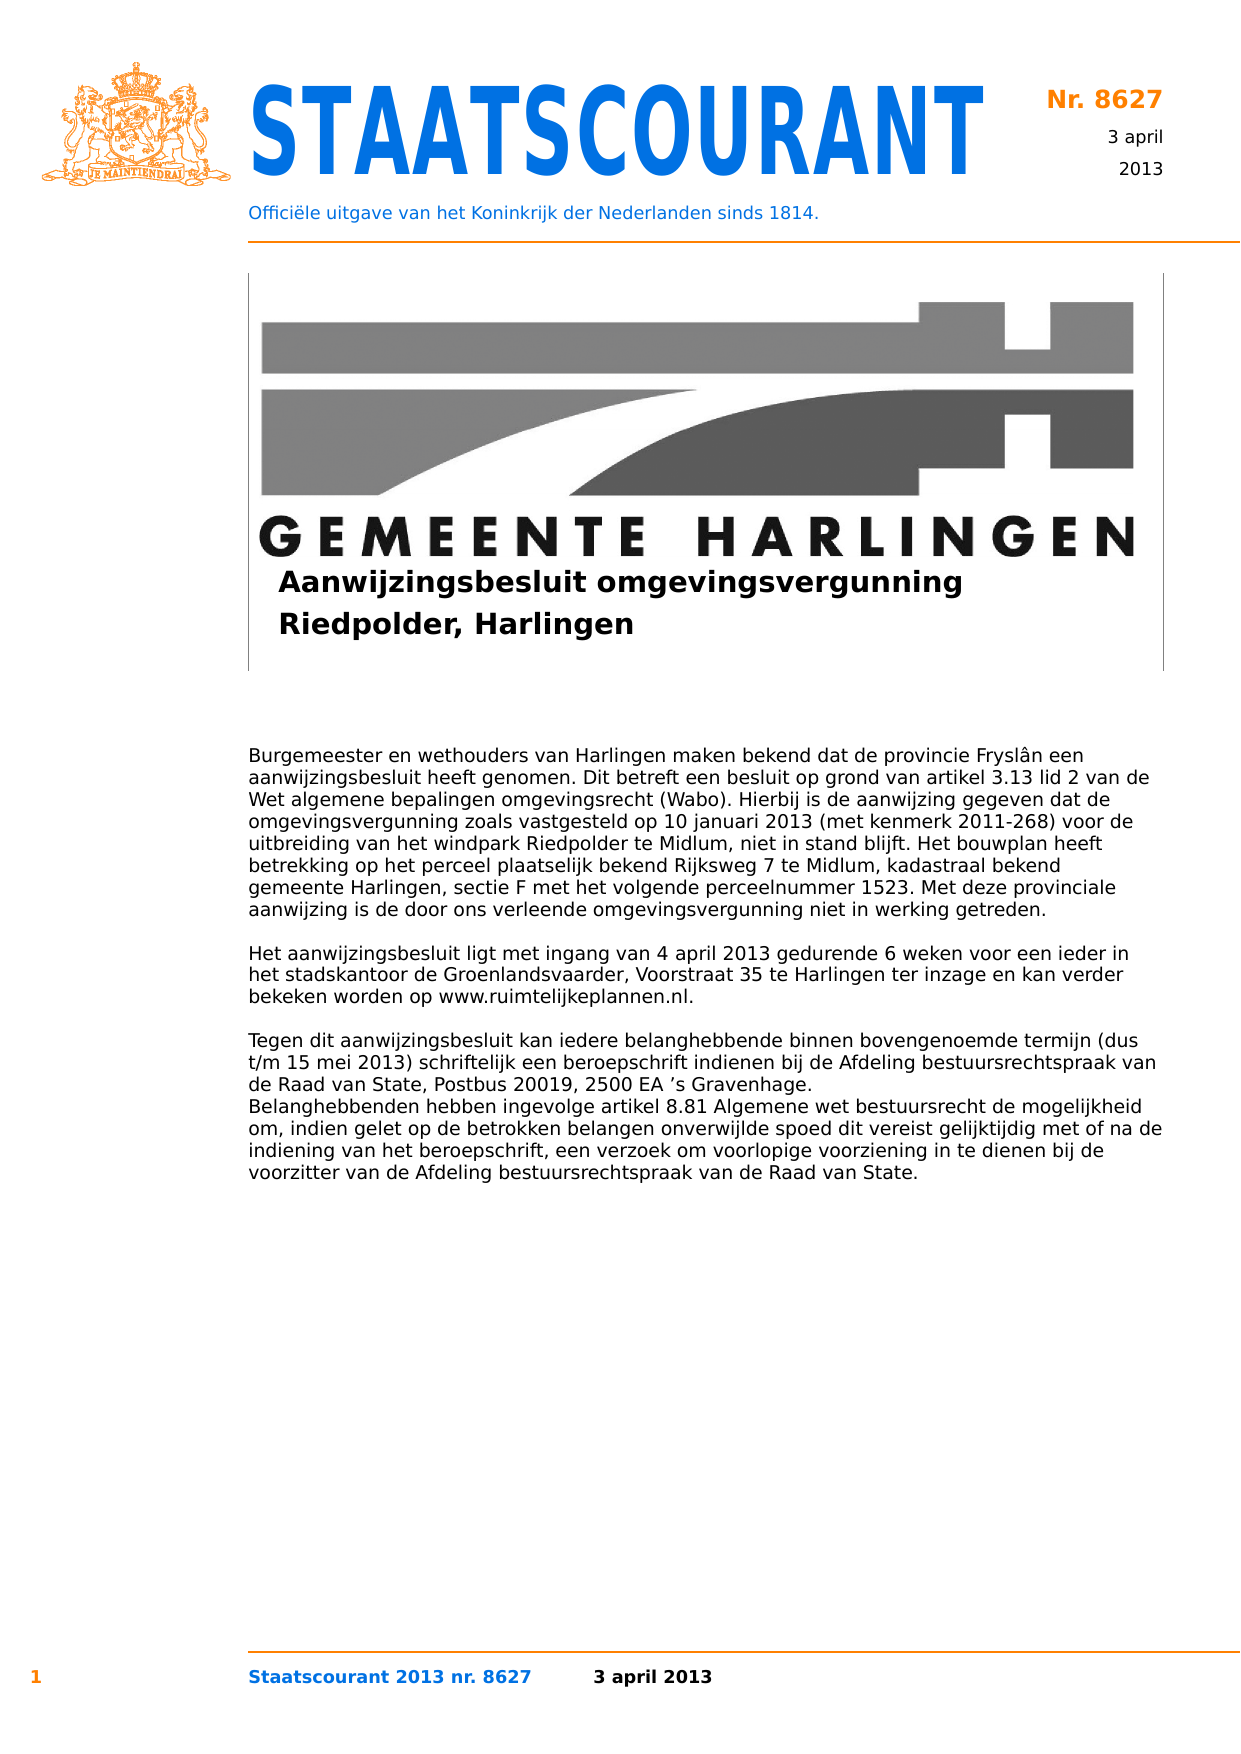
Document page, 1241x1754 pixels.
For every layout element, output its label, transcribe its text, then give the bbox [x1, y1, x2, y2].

text Belanghebbenden hebben ingevolge artikel 8.81 Algemene wet bestuursrecht de mogelijkheid om, indien gelet op de betrokken belangen onverwijlde spoed dit vereist gelijktijdig met of na de indiening van het beroepschrift, een verzoek om voorlopige voorziening in te dienen bij de voorzitter van de Afdeling bestuursrechtspraak van de Raad van State. [248, 1096, 1163, 1184]
text Burgemeester en wethouders van Harlingen maken bekend dat de provincie Fryslân een aanwijzingsbesluit heeft genomen. Dit betreft een besluit op grond van artikel 3.13 lid 2 van de Wet algemene bepalingen omgevingsrecht (Wabo). Hierbij is de aanwijzing gegeven dat de omgevingsvergunning zoals vastgesteld op 10 januari 2013 (met kenmerk 2011-268) voor de uitbreiding van het windpark Riedpolder te Midlum, niet in stand blijft. Het bouwplan heeft betrekking op het perceel plaatselijk bekend Rijksweg 7 te Midlum, kadastraal bekend gemeente Harlingen, sectie F met het volgende perceelnummer 1523. Met deze provinciale aanwijzing is de door ons verleende omgevingsvergunning niet in werking getreden. [248, 745, 1163, 921]
picture [41, 62, 231, 186]
table_header STAATSCOURANT [248, 62, 998, 203]
table_cell 2013 [998, 153, 1240, 203]
text Het aanwijzingsbesluit ligt met ingang van 4 april 2013 gedurende 6 weken voor een ieder in het stadskantoor de Groenlandsvaarder, Voorstraat 35 te Harlingen ter inzage en kan verder bekeken worden op www.ruimtelijkeplannen.nl. [248, 942, 1163, 1008]
picture [259, 302, 1134, 557]
table_header Nr. 8627 [998, 62, 1240, 121]
table_header [25, 62, 248, 241]
text Tegen dit aanwijzingsbesluit kan iedere belanghebbende binnen bovengenoemde termijn (dus t/m 15 mei 2013) schriftelijk een beroepschrift indienen bij de Afdeling bestuursrechtspraak van de Raad van State, Postbus 20019, 2500 EA ’s Gravenhage. [248, 1030, 1163, 1096]
table_cell 3 april [998, 121, 1240, 153]
subtitle Aanwijzingsbesluit omgevingsvergunning Riedpolder, Harlingen [249, 273, 1163, 671]
table_cell Officiële uitgave van het Koninkrijk der Nederlanden sinds 1814. [248, 203, 1240, 241]
